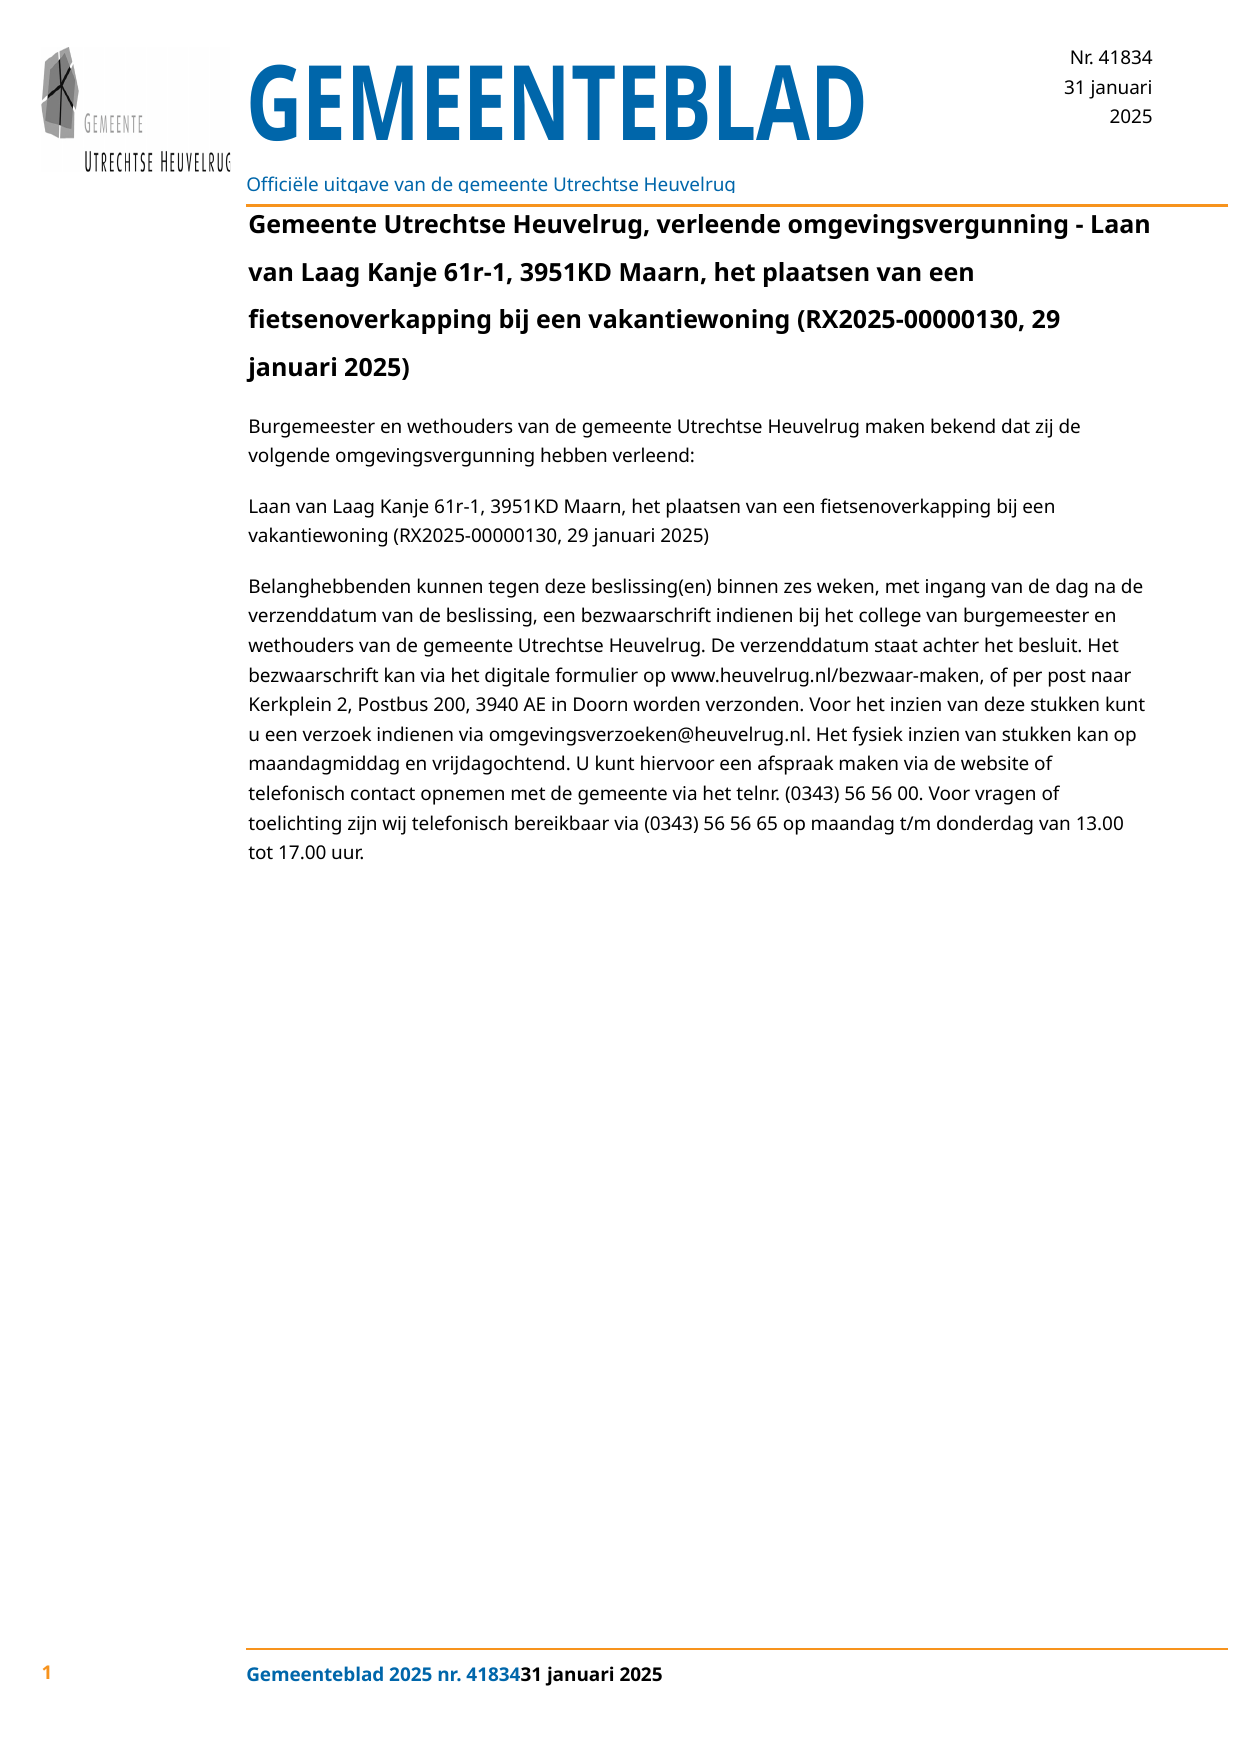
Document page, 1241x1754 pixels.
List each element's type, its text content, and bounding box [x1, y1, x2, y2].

text Belanghebbenden kunnen tegen deze beslissing(en) binnen zes weken, met ingang van de dag na de verzenddatum van de beslissing, een bezwaarschrift indienen bij het college van burgemeester en wethouders van de gemeente Utrechtse Heuvelrug. De verzenddatum staat achter het besluit. Het bezwaarschrift kan via het digitale formulier op www.heuvelrug.nl/bezwaar-maken, of per post naar Kerkplein 2, Postbus 200, 3940 AE in Doorn worden verzonden. Voor het inzien van deze stukken kunt u een verzoek indienen via omgevingsverzoeken@heuvelrug.nl. Het fysiek inzien van stukken kan op maandagmiddag en vrijdagochtend. U kunt hiervoor een afspraak maken via de website of telefonisch contact opnemen met de gemeente via het telnr. (0343) 56 56 00. Voor vragen of toelichting zijn wij telefonisch bereikbaar via (0343) 56 56 65 op maandag t/m donderdag van 13.00 tot 17.00 uur. [248, 573, 1152, 865]
text Burgemeester en wethouders van de gemeente Utrechtse Heuvelrug maken bekend dat zij de volgende omgevingsvergunning hebben verleend: [248, 413, 1152, 468]
text Laan van Laag Kanje 61r-1, 3951KD Maarn, het plaatsen van een fietsenoverkapping bij een vakantiewoning (RX2025-00000130, 29 januari 2025) [248, 493, 1152, 548]
text Gemeente Utrechtse Heuvelrug, verleende omgevingsvergunning - Laan van Laag Kanje 61r-1, 3951KD Maarn, het plaatsen van een fietsenoverkapping bij een vakantiewoning (RX2025-00000130, 29 januari 2025) [248, 207, 1152, 384]
picture [41, 47, 231, 172]
